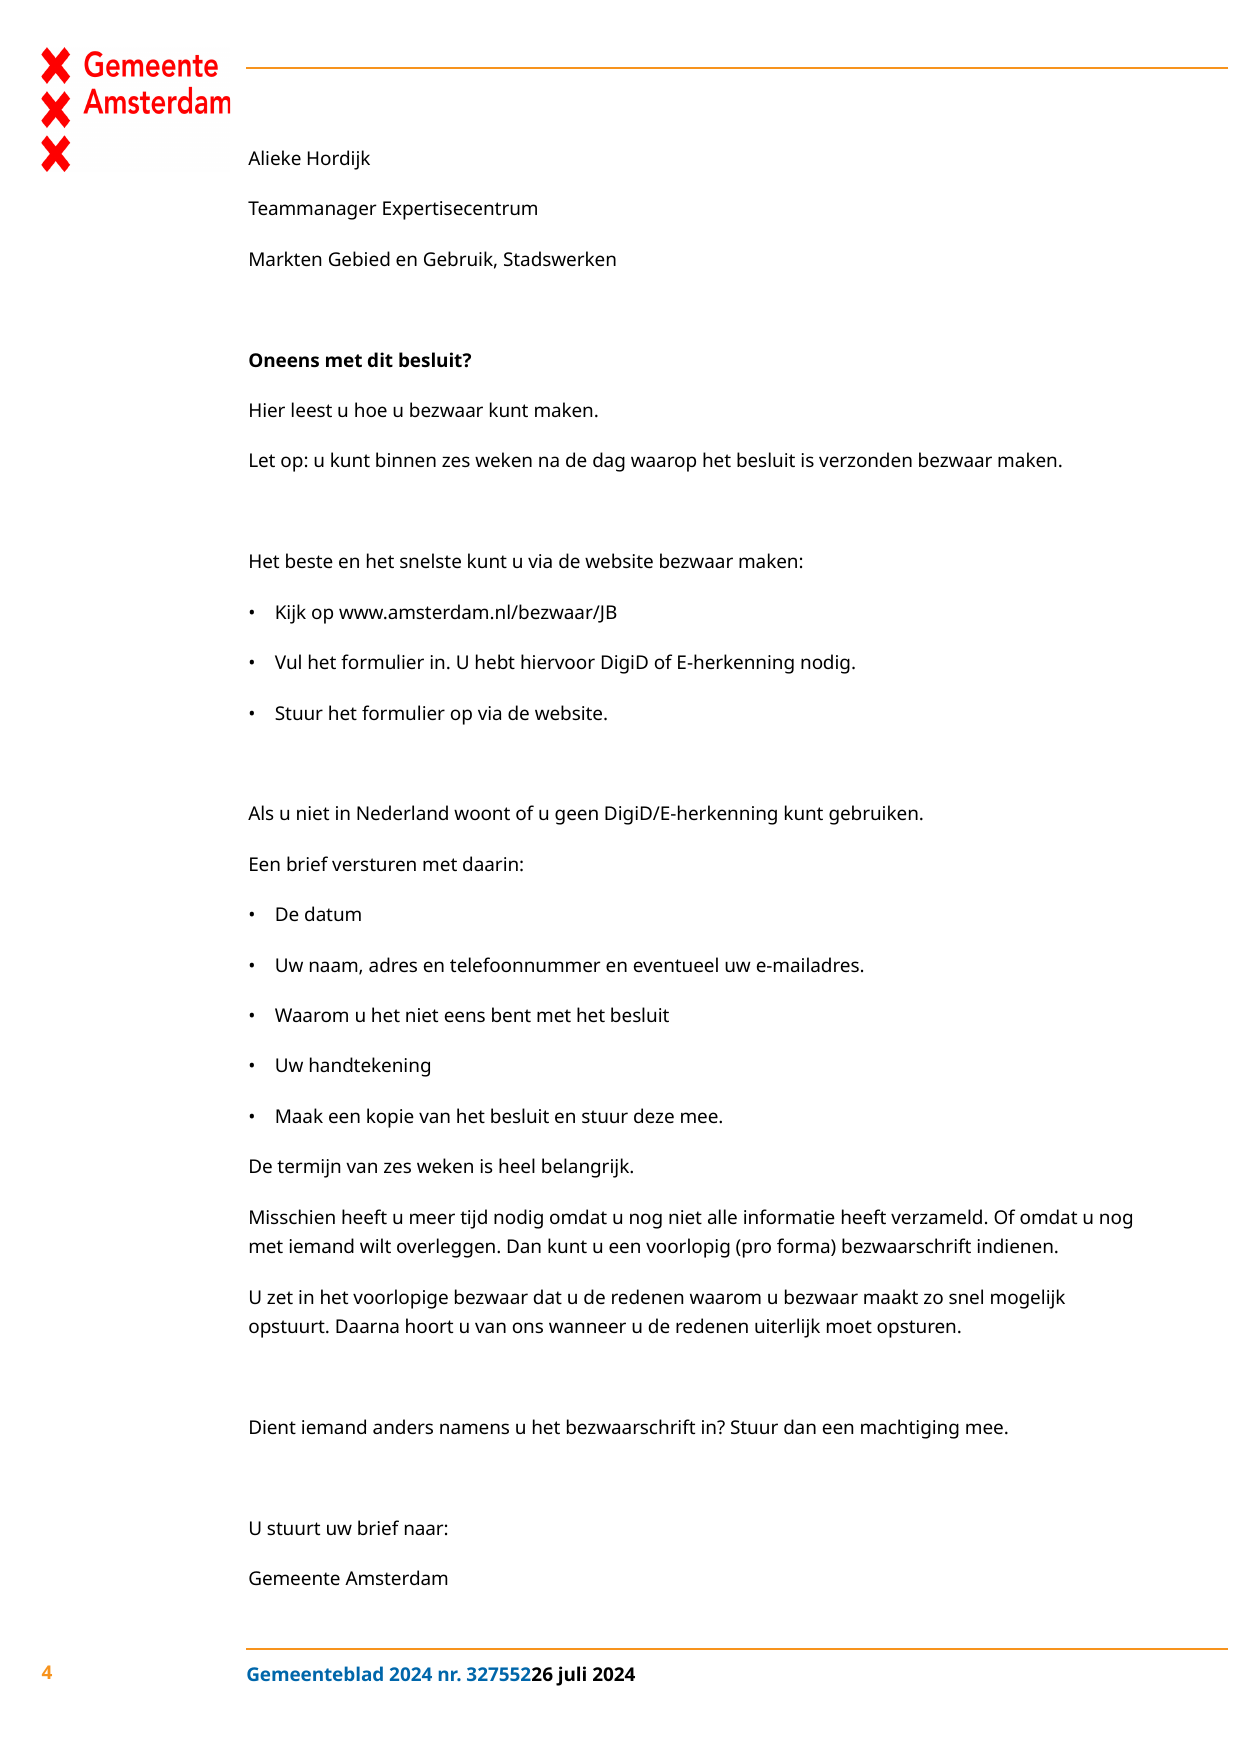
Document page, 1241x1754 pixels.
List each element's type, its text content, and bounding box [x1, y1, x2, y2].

text Het beste en het snelste kunt u via de website bezwaar maken: [248, 548, 1152, 574]
text Dient iemand anders namens u het bezwaarschrift in? Stuur dan een machtiging mee. [248, 1414, 1152, 1440]
text • Vul het formulier in. U hebt hiervoor DigiD of E-herkenning nodig. [248, 649, 1152, 675]
text Gemeente Amsterdam [248, 1566, 1152, 1591]
text • De datum [248, 901, 1152, 927]
text Een brief versturen met daarin: [248, 851, 1152, 877]
text Teammanager Expertisecentrum [248, 196, 1152, 221]
text Let op: u kunt binnen zes weken na de dag waarop het besluit is verzonden bezwaar maken. [248, 448, 1152, 473]
picture [41, 47, 231, 172]
text • Uw handtekening [248, 1053, 1152, 1078]
text Als u niet in Nederland woont of u geen DigiD/E-herkenning kunt gebruiken. [248, 801, 1152, 826]
text De termijn van zes weken is heel belangrijk. [248, 1153, 1152, 1179]
text Alieke Hordijk [248, 145, 1152, 171]
text U zet in het voorlopige bezwaar dat u de redenen waarom u bezwaar maakt zo snel mogelijk opstuurt. Daarna hoort u van ons wanneer u de redenen uiterlijk moet opsturen. [248, 1284, 1152, 1339]
text • Kijk op www.amsterdam.nl/bezwaar/JB [248, 599, 1152, 625]
text Markten Gebied en Gebruik, Stadswerken [248, 246, 1152, 272]
text • Maak een kopie van het besluit en stuur deze mee. [248, 1103, 1152, 1129]
text Oneens met dit besluit? [248, 347, 1152, 373]
text Hier leest u hoe u bezwaar kunt maken. [248, 397, 1152, 423]
text U stuurt uw brief naar: [248, 1515, 1152, 1541]
text • Stuur het formulier op via de website. [248, 700, 1152, 726]
text • Uw naam, adres en telefoonnummer en eventueel uw e-mailadres. [248, 952, 1152, 978]
text • Waarom u het niet eens bent met het besluit [248, 1002, 1152, 1028]
text Misschien heeft u meer tijd nodig omdat u nog niet alle informatie heeft verzameld. Of omdat u nog met iemand wilt overleggen. Dan kunt u een voorlopig (pro forma) bezwaarschrift indienen. [248, 1204, 1152, 1259]
